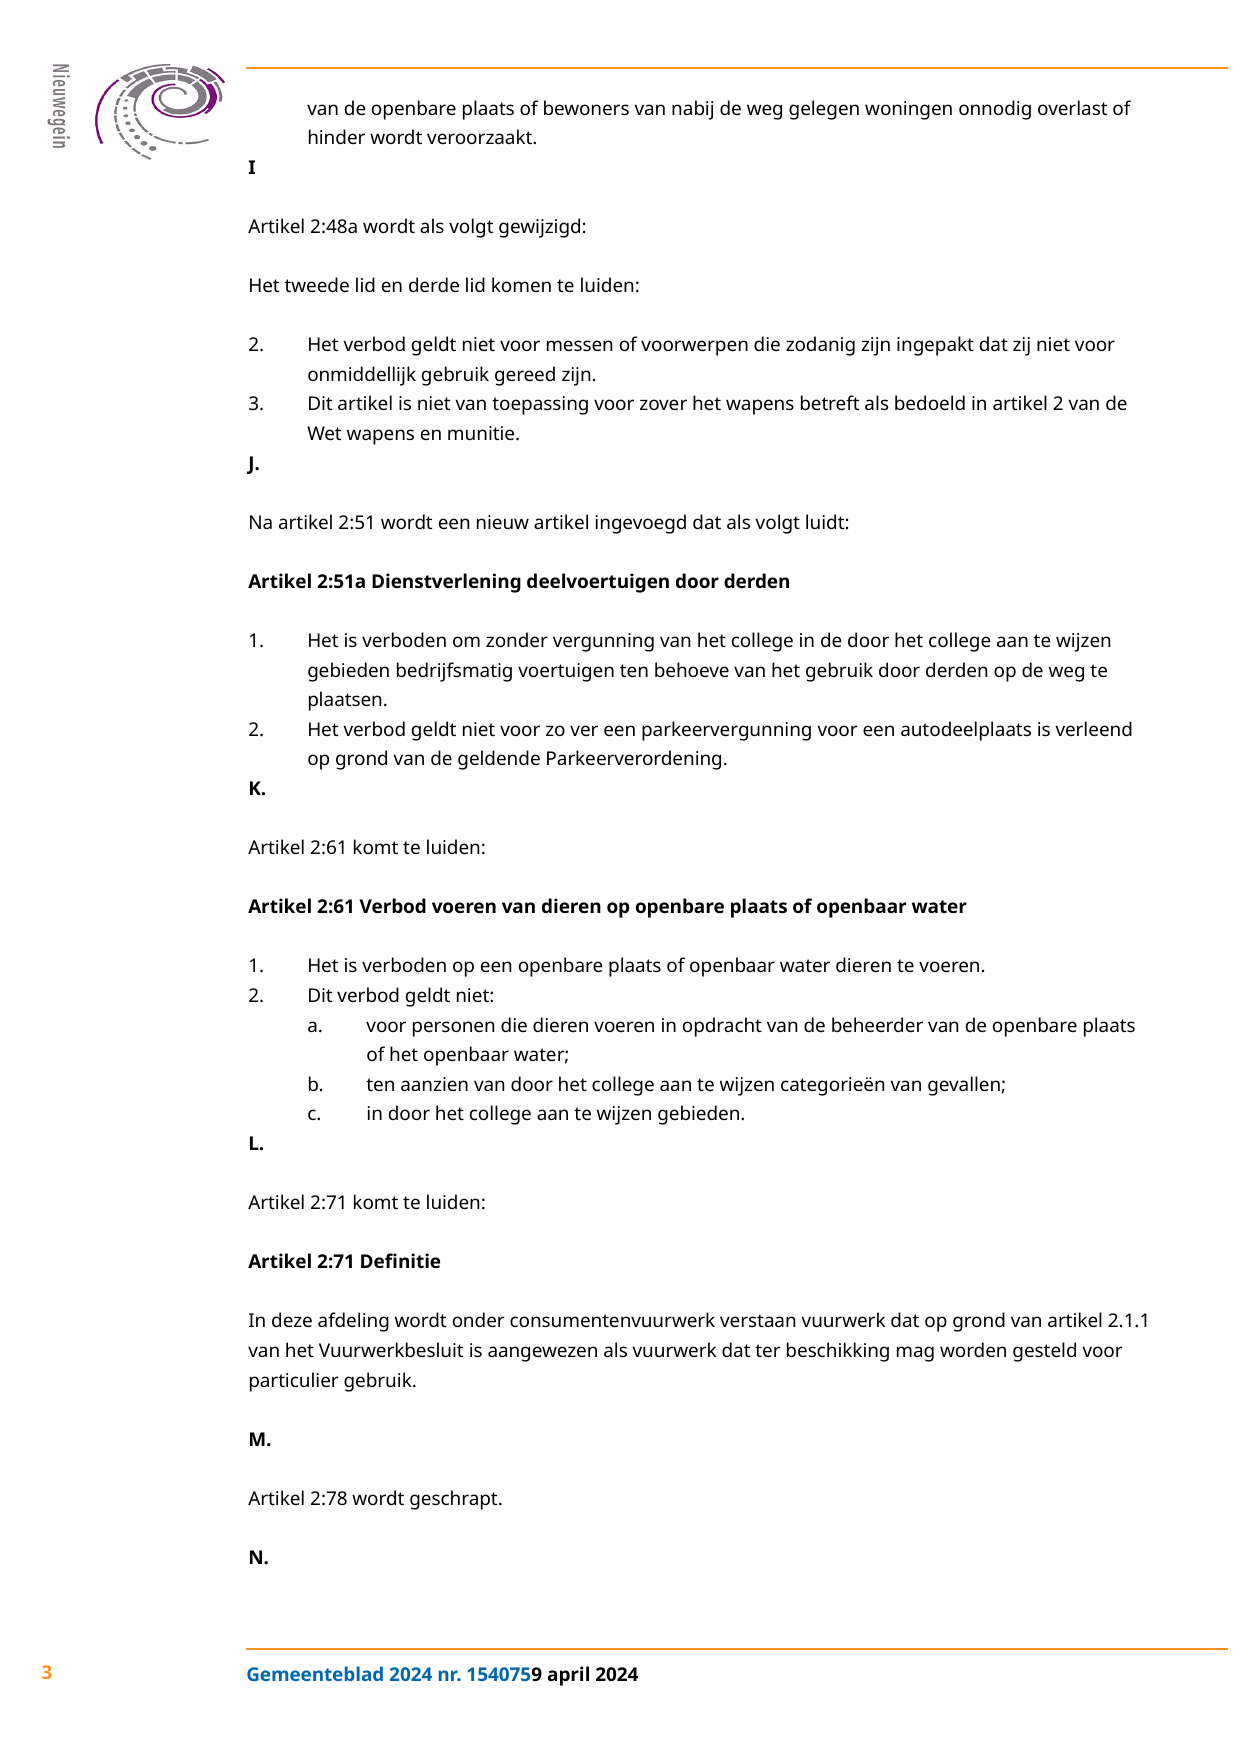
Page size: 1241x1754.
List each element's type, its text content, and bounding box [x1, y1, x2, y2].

text Na artikel 2:51 wordt een nieuw artikel ingevoegd dat als volgt luidt: [248, 509, 1152, 535]
list Dit verbod geldt niet: [248, 982, 1152, 1008]
text Artikel 2:71 Definitie [248, 1248, 1152, 1274]
list Het verbod geldt niet voor zo ver een parkeervergunning voor een autodeelplaats is verleend op grond van de geldende Parkeerverordening. [248, 716, 1152, 771]
list van de openbare plaats of bewoners van nabij de weg gelegen woningen onnodig overlast of hinder wordt veroorzaakt. [248, 95, 1152, 150]
text Artikel 2:61 Verbod voeren van dieren op openbare plaats of openbaar water [248, 893, 1152, 919]
picture [41, 47, 231, 172]
text Het tweede lid en derde lid komen te luiden: [248, 272, 1152, 298]
text Artikel 2:51a Dienstverlening deelvoertuigen door derden [248, 568, 1152, 594]
list Het is verboden op een openbare plaats of openbaar water dieren te voeren. [248, 953, 1152, 978]
text N. [248, 1544, 1152, 1570]
list ten aanzien van door het college aan te wijzen categorieën van gevallen; [307, 1071, 1152, 1097]
text M. [248, 1426, 1152, 1452]
text Artikel 2:71 komt te luiden: [248, 1189, 1152, 1215]
list voor personen die dieren voeren in opdracht van de beheerder van de openbare plaats of het openbaar water; [307, 1012, 1152, 1067]
list Het is verboden om zonder vergunning van het college in de door het college aan te wijzen gebieden bedrijfsmatig voertuigen ten behoeve van het gebruik door derden op de weg te plaatsen. [248, 627, 1152, 712]
text Artikel 2:78 wordt geschrapt. [248, 1485, 1152, 1511]
text I [248, 154, 1152, 180]
text Artikel 2:61 komt te luiden: [248, 834, 1152, 860]
list in door het college aan te wijzen gebieden. [307, 1101, 1152, 1126]
text K. [248, 775, 1152, 801]
text J. [248, 450, 1152, 476]
list Dit artikel is niet van toepassing voor zover het wapens betreft als bedoeld in artikel 2 van de Wet wapens en munitie. [248, 391, 1152, 446]
text In deze afdeling wordt onder consumentenvuurwerk verstaan vuurwerk dat op grond van artikel 2.1.1 van het Vuurwerkbesluit is aangewezen als vuurwerk dat ter beschikking mag worden gesteld voor particulier gebruik. [248, 1308, 1152, 1393]
text L. [248, 1130, 1152, 1156]
list Het verbod geldt niet voor messen of voorwerpen die zodanig zijn ingepakt dat zij niet voor onmiddellijk gebruik gereed zijn. [248, 331, 1152, 387]
text Artikel 2:48a wordt als volgt gewijzigd: [248, 213, 1152, 239]
